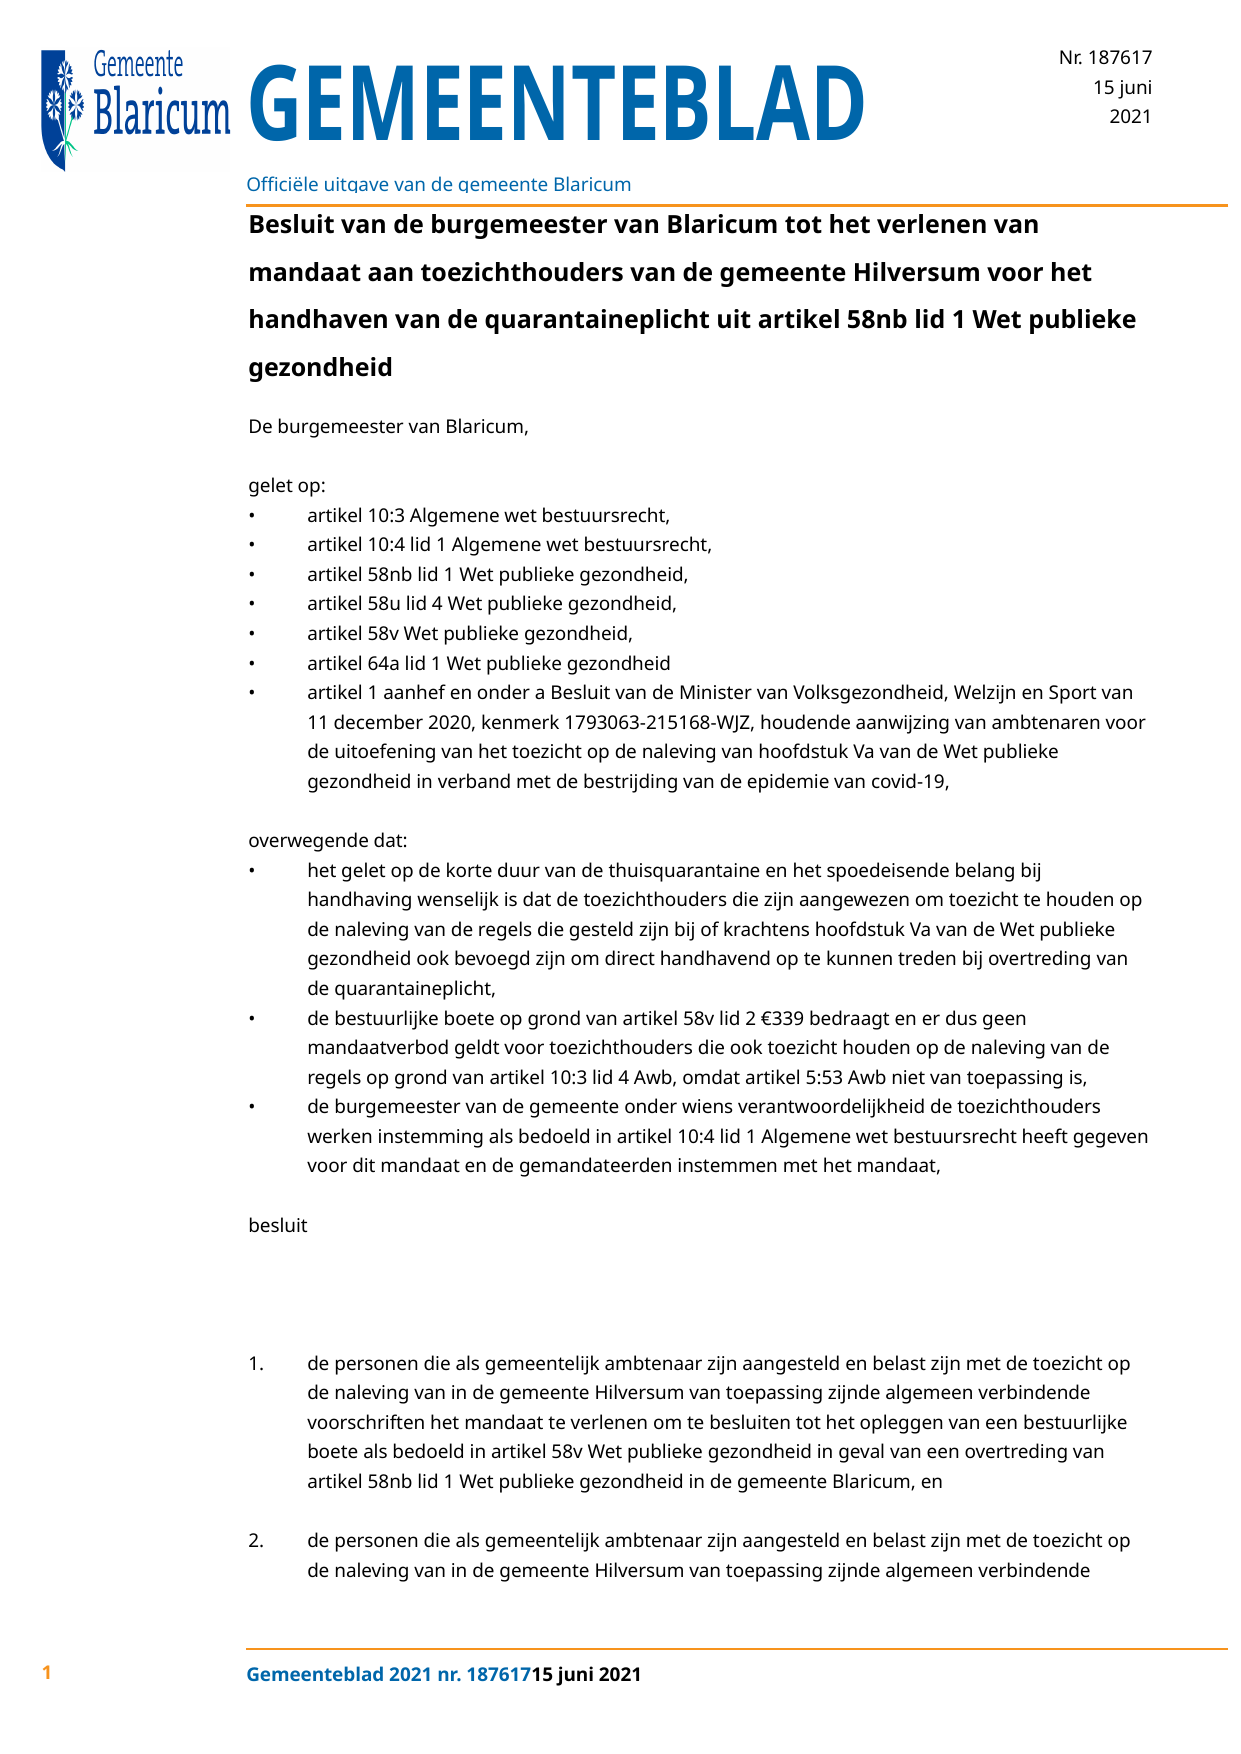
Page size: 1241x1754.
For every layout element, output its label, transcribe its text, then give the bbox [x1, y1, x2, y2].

text besluit [248, 1212, 1152, 1238]
list artikel 1 aanhef en onder a Besluit van de Minister van Volksgezondheid, Welzijn en Sport van 11 december 2020, kenmerk 1793063-215168-WJZ, houdende aanwijzing van ambtenaren voor de uitoefening van het toezicht op de naleving van hoofdstuk Va van de Wet publieke gezondheid in verband met de bestrijding van de epidemie van covid-19, [248, 679, 1152, 794]
list de burgemeester van de gemeente onder wiens verantwoordelijkheid de toezichthouders werken instemming als bedoeld in artikel 10:4 lid 1 Algemene wet bestuursrecht heeft gegeven voor dit mandaat en de gemandateerden instemmen met het mandaat, [248, 1093, 1152, 1178]
list artikel 58v Wet publieke gezondheid, [248, 620, 1152, 646]
list het gelet op de korte duur van de thuisquarantaine en het spoedeisende belang bij handhaving wenselijk is dat de toezichthouders die zijn aangewezen om toezicht te houden op de naleving van de regels die gesteld zijn bij of krachtens hoofdstuk Va van de Wet publieke gezondheid ook bevoegd zijn om direct handhavend op te kunnen treden bij overtreding van de quarantaineplicht, [248, 857, 1152, 1001]
list de bestuurlijke boete op grond van artikel 58v lid 2 €339 bedraagt en er dus geen mandaatverbod geldt voor toezichthouders die ook toezicht houden op de naleving van de regels op grond van artikel 10:3 lid 4 Awb, omdat artikel 5:53 Awb niet van toepassing is, [248, 1005, 1152, 1090]
text gelet op: [248, 472, 1152, 498]
list artikel 58nb lid 1 Wet publieke gezondheid, [248, 561, 1152, 587]
text Besluit van de burgemeester van Blaricum tot het verlenen van mandaat aan toezichthouders van de gemeente Hilversum voor het handhaven van de quarantaineplicht uit artikel 58nb lid 1 Wet publieke gezondheid [248, 207, 1152, 384]
list artikel 64a lid 1 Wet publieke gezondheid [248, 650, 1152, 676]
list de personen die als gemeentelijk ambtenaar zijn aangesteld en belast zijn met de toezicht op de naleving van in de gemeente Hilversum van toepassing zijnde algemeen verbindende voorschriften het mandaat te verlenen om te besluiten tot het opleggen van een bestuurlijke boete als bedoeld in artikel 58v Wet publieke gezondheid in geval van een overtreding van artikel 58nb lid 1 Wet publieke gezondheid in de gemeente Blaricum, en [248, 1350, 1152, 1494]
text De burgemeester van Blaricum, [248, 413, 1152, 439]
list artikel 10:3 Algemene wet bestuursrecht, [248, 502, 1152, 528]
picture [41, 47, 231, 172]
list artikel 10:4 lid 1 Algemene wet bestuursrecht, [248, 531, 1152, 557]
text overwegende dat: [248, 827, 1152, 853]
list artikel 58u lid 4 Wet publieke gezondheid, [248, 591, 1152, 616]
list de personen die als gemeentelijk ambtenaar zijn aangesteld en belast zijn met de toezicht op de naleving van in de gemeente Hilversum van toepassing zijnde algemeen verbindende [248, 1527, 1152, 1583]
